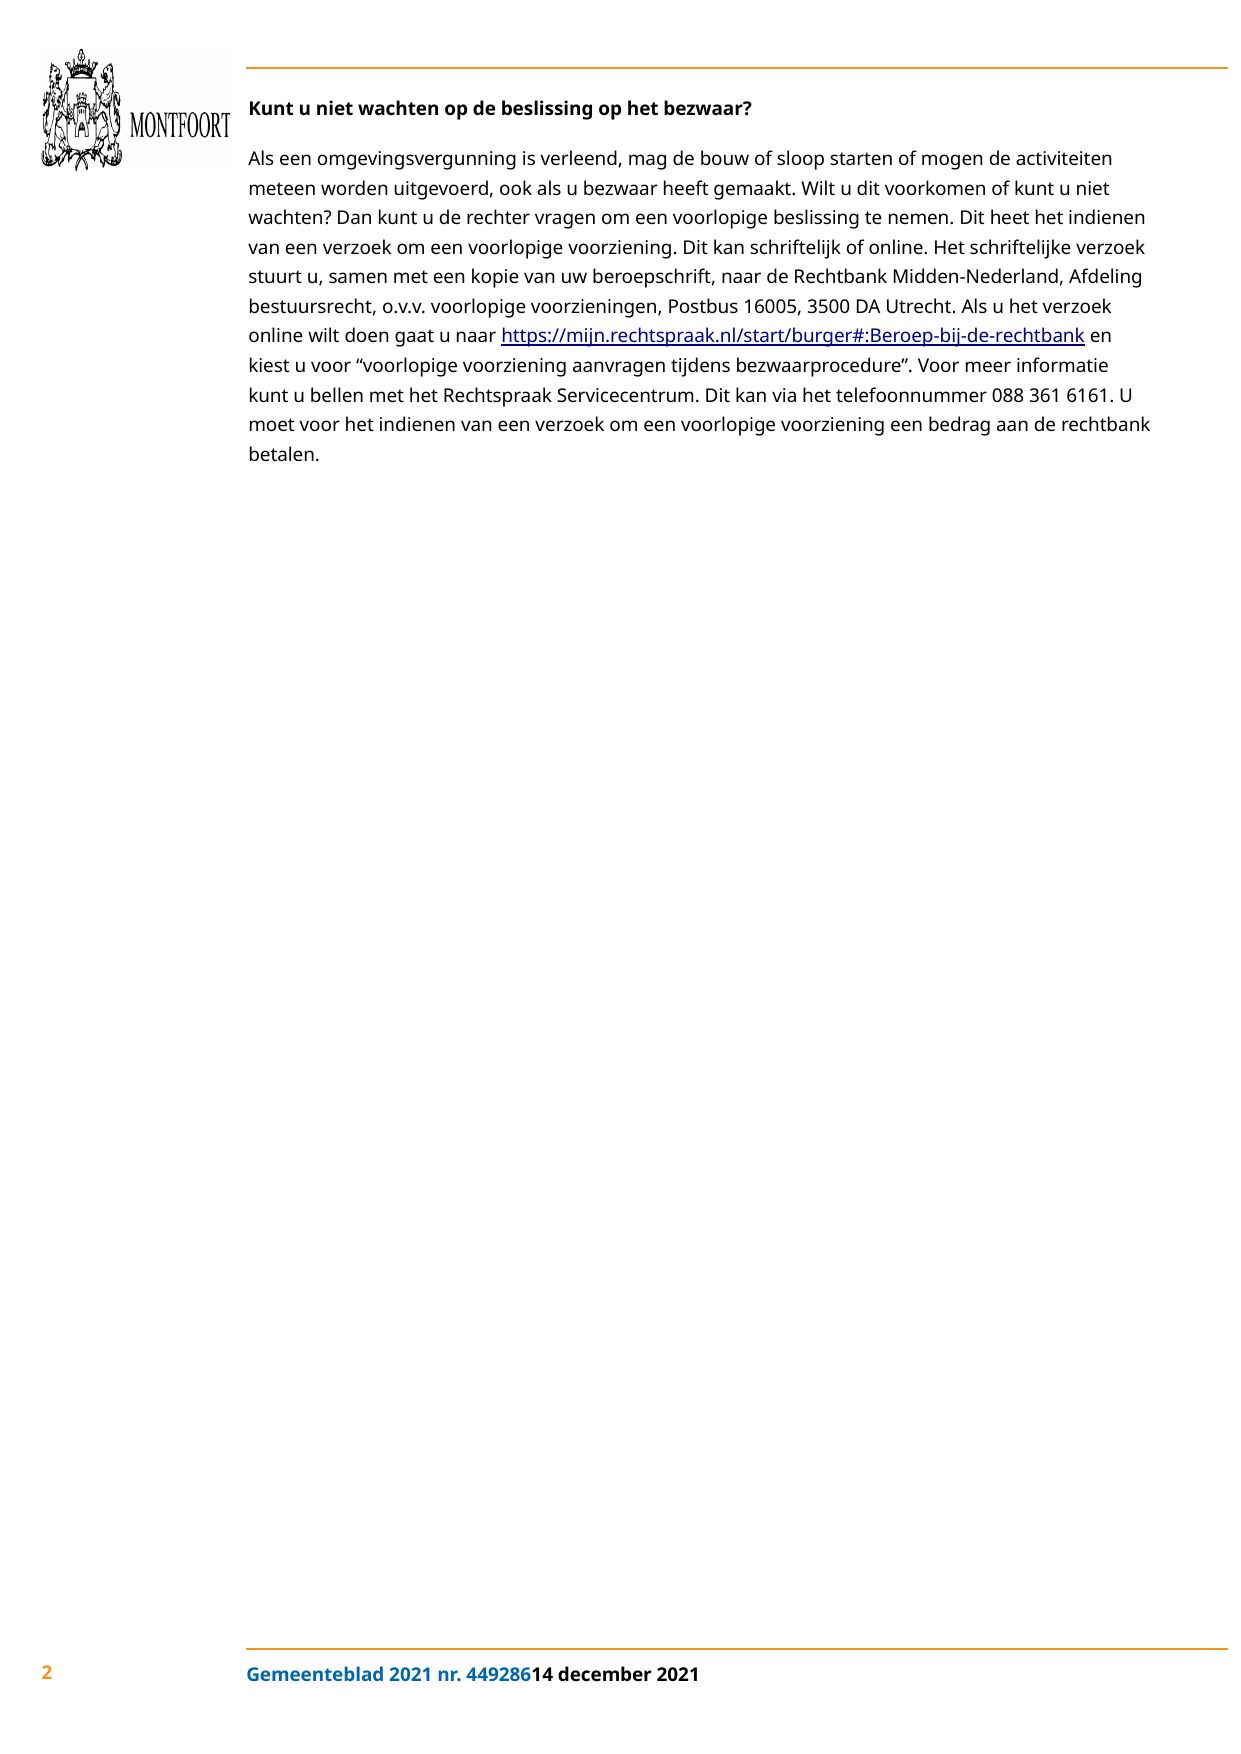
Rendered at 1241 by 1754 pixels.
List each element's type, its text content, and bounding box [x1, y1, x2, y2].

text Als een omgevingsvergunning is verleend, mag de bouw of sloop starten of mogen de activiteiten meteen worden uitgevoerd, ook als u bezwaar heeft gemaakt. Wilt u dit voorkomen of kunt u niet wachten? Dan kunt u de rechter vragen om een voorlopige beslissing te nemen. Dit heet het indienen van een verzoek om een voorlopige voorziening. Dit kan schriftelijk of online. Het schriftelijke verzoek stuurt u, samen met een kopie van uw beroepschrift, naar de Rechtbank Midden-Nederland, Afdeling bestuursrecht, o.v.v. voorlopige voorzieningen, Postbus 16005, 3500 DA Utrecht. Als u het verzoek online wilt doen gaat u naar https://mijn.rechtspraak.nl/start/burger#:Beroep-bij-de-rechtbank en kiest u voor “voorlopige voorziening aanvragen tijdens bezwaarprocedure”. Voor meer informatie kunt u bellen met het Rechtspraak Servicecentrum. Dit kan via het telefoonnummer 088 361 6161. U moet voor het indienen van een verzoek om een voorlopige voorziening een bedrag aan de rechtbank betalen. [248, 145, 1152, 467]
picture [41, 47, 231, 172]
text Kunt u niet wachten op de beslissing op het bezwaar? [248, 95, 1152, 121]
